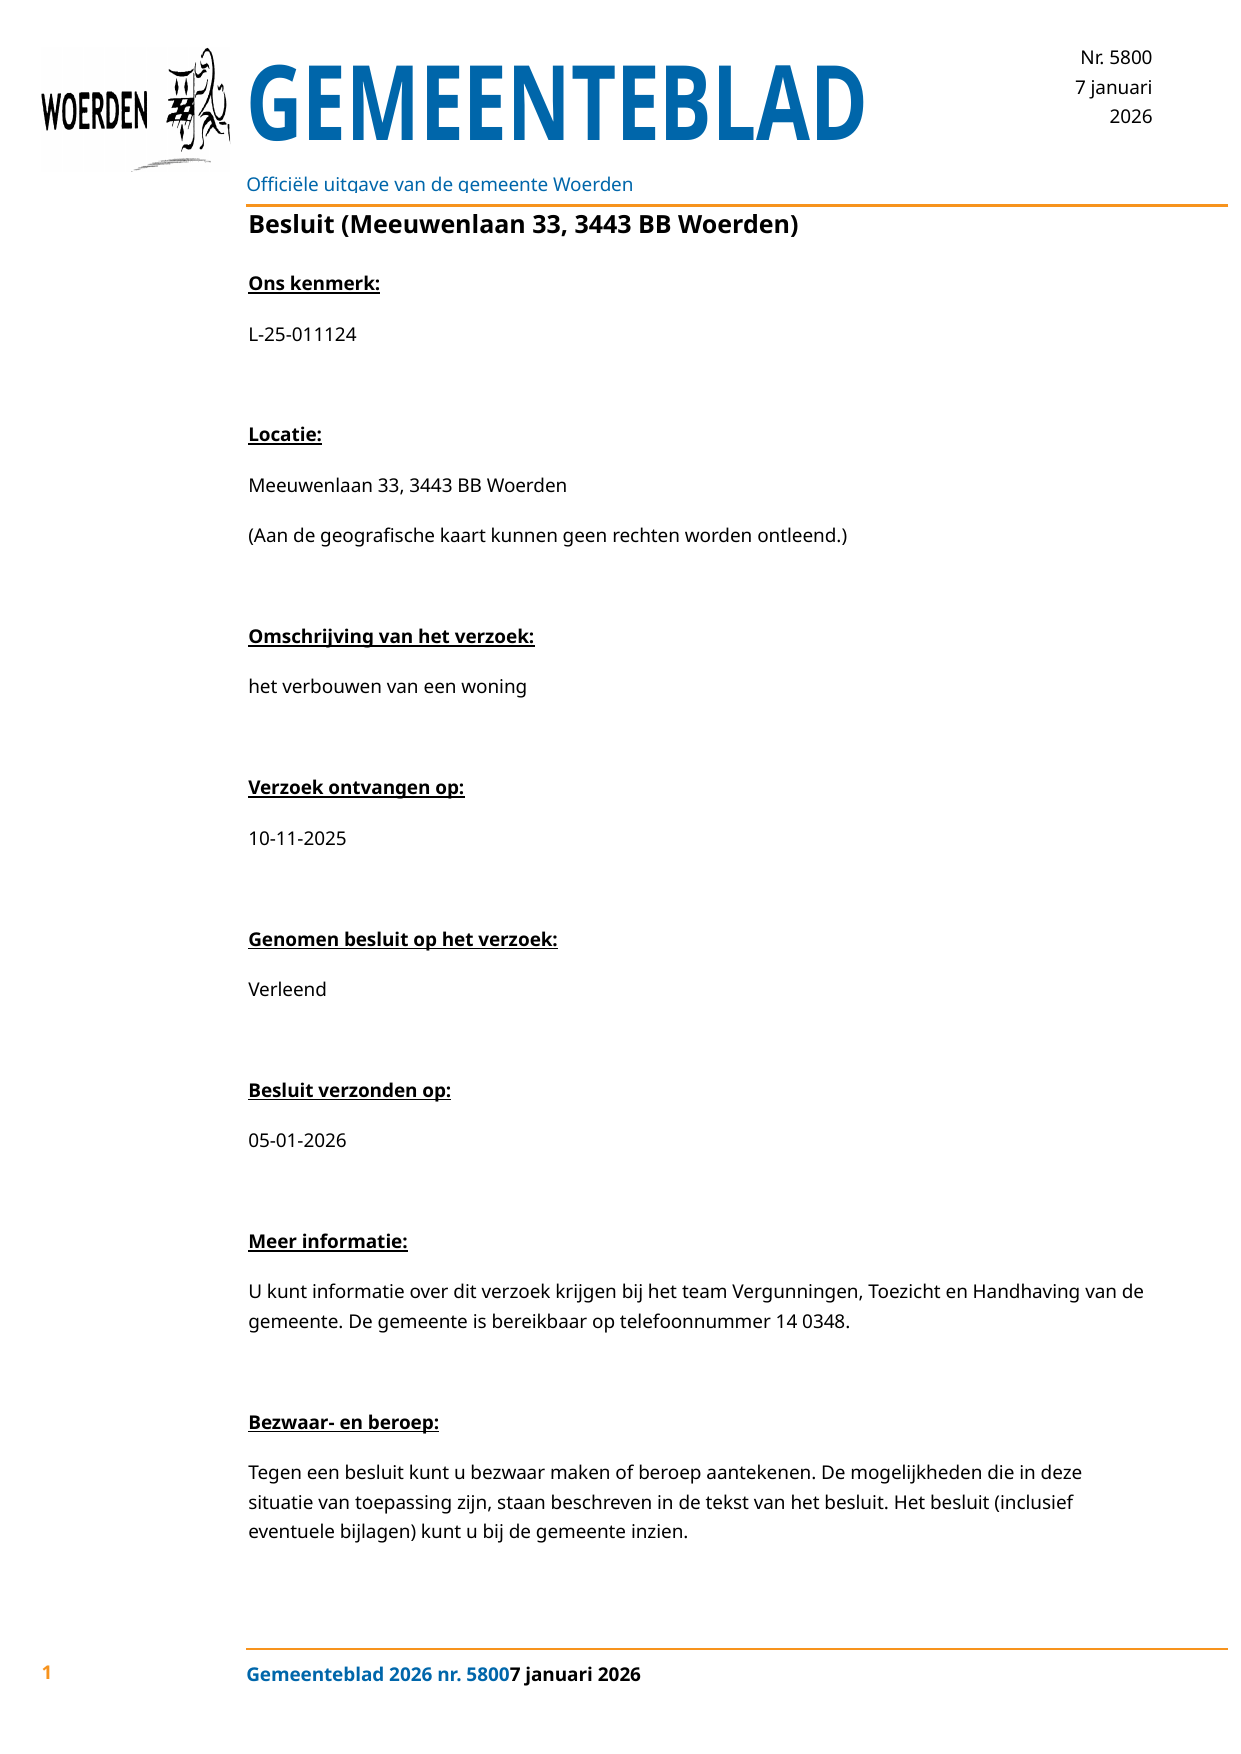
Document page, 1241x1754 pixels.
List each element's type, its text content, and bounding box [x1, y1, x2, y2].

text Genomen besluit op het verzoek: [248, 926, 1152, 951]
text Locatie: [248, 422, 1152, 447]
text Ons kenmerk: [248, 270, 1152, 296]
picture [41, 47, 231, 172]
text Tegen een besluit kunt u bezwaar maken of beroep aantekenen. De mogelijkheden die in deze situatie van toepassing zijn, staan beschreven in de tekst van het besluit. Het besluit (inclusief eventuele bijlagen) kunt u bij de gemeente inzien. [248, 1459, 1152, 1544]
text 10-11-2025 [248, 825, 1152, 851]
text U kunt informatie over dit verzoek krijgen bij het team Vergunningen, Toezicht en Handhaving van de gemeente. De gemeente is bereikbaar op telefoonnummer 14 0348. [248, 1279, 1152, 1334]
text Verzoek ontvangen op: [248, 774, 1152, 800]
text Besluit verzonden op: [248, 1077, 1152, 1103]
text (Aan de geografische kaart kunnen geen rechten worden ontleend.) [248, 522, 1152, 548]
text L-25-011124 [248, 321, 1152, 346]
text Meer informatie: [248, 1228, 1152, 1254]
text Besluit (Meeuwenlaan 33, 3443 BB Woerden) [248, 207, 1152, 241]
text Bezwaar- en beroep: [248, 1409, 1152, 1435]
text het verbouwen van een woning [248, 674, 1152, 699]
text Omschrijving van het verzoek: [248, 623, 1152, 649]
text Verleend [248, 976, 1152, 1002]
text Meeuwenlaan 33, 3443 BB Woerden [248, 472, 1152, 498]
text 05-01-2026 [248, 1127, 1152, 1153]
